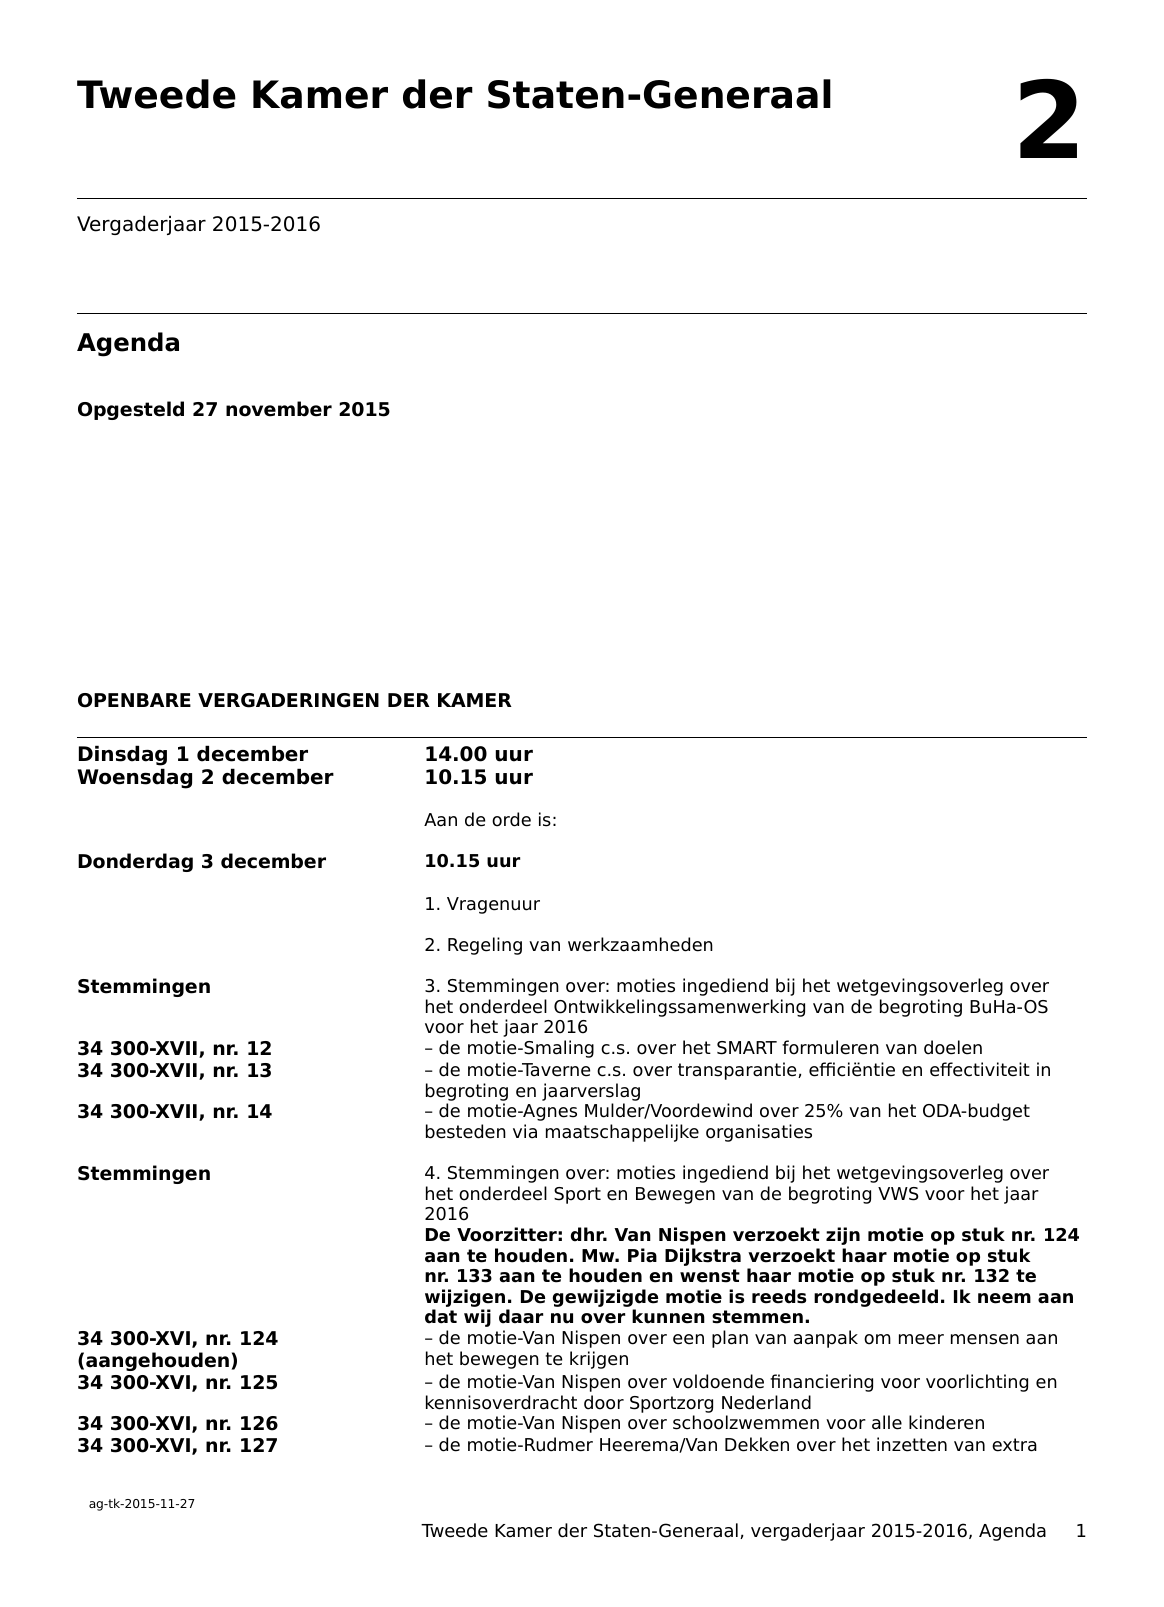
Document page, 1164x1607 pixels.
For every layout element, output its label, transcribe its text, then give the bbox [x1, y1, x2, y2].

table_cell De Voorzitter: dhr. Van Nispen verzoekt zijn motie op stuk nr. 124 aan te houden. Mw. Pia Dijkstra verzoekt haar motie op stuk nr. 133 aan te houden en wenst haar motie op stuk nr. 132 te wijzigen. De gewijzigde motie is reeds rondgedeeld. Ik neem aan dat wij daar nu over kunnen stemmen. [418, 1225, 1087, 1328]
text Opgesteld 27 november 2015 [77, 399, 1087, 421]
table_cell Donderdag 3 december [77, 851, 401, 873]
table_cell 3. Stemmingen over: moties ingediend bij het wetgevingsoverleg over het onderdeel Ontwikkelingssamenwerking van de begroting BuHa-OS voor het jaar 2016 [418, 976, 1087, 1038]
table_cell [401, 1225, 418, 1328]
table_cell [401, 1143, 418, 1163]
table_cell [401, 955, 418, 976]
table_cell [77, 789, 401, 810]
table_cell 2. Regeling van werkzaamheden [418, 935, 1087, 955]
table_cell Agenda [77, 314, 422, 357]
table_cell [401, 1328, 418, 1372]
table_cell 1. Vragenuur [418, 894, 1087, 914]
table_cell [418, 955, 1087, 976]
table_cell [401, 1435, 418, 1457]
table_cell – de motie-Taverne c.s. over transparantie, efficiëntie en effectiviteit in begroting en jaarverslag [418, 1060, 1087, 1101]
table_cell 34 300-XVI, nr. 125 [77, 1372, 401, 1413]
table_cell [77, 873, 401, 893]
table_header 2 [886, 59, 1087, 198]
table_cell [401, 1163, 418, 1225]
table_cell [401, 1038, 418, 1060]
table_cell – de motie-Rudmer Heerema/Van Dekken over het inzetten van extra [418, 1435, 1087, 1457]
table_cell [401, 830, 418, 851]
table_cell – de motie-Van Nispen over voldoende financiering voor voorlichting en kennisoverdracht door Sportzorg Nederland [418, 1372, 1087, 1413]
text ag-tk-2015-11-27 [88, 1497, 323, 1511]
table_cell – de motie-Smaling c.s. over het SMART formuleren van doelen [418, 1038, 1087, 1060]
table_cell [401, 1101, 418, 1142]
table_cell Stemmingen [77, 976, 401, 1038]
table_cell 34 300-XVI, nr. 127 [77, 1435, 401, 1457]
table_header Tweede Kamer der Staten-Generaal [77, 59, 886, 198]
table_cell [422, 314, 1087, 357]
table_cell 34 300-XVII, nr. 12 [77, 1038, 401, 1060]
table_cell [77, 955, 401, 976]
table_cell [401, 894, 418, 914]
table_header [401, 738, 418, 766]
table_cell Vergaderjaar 2015-2016 [77, 199, 1087, 313]
table_cell 10.15 uur [418, 766, 1087, 789]
table_cell [401, 810, 418, 830]
table_cell [401, 873, 418, 893]
table_cell [401, 1060, 418, 1101]
table_cell [418, 830, 1087, 851]
table_cell [401, 935, 418, 955]
table_cell 34 300-XVII, nr. 13 [77, 1060, 401, 1101]
table_cell [77, 810, 401, 830]
table_cell 10.15 uur [418, 851, 1087, 873]
table_cell [418, 873, 1087, 893]
table_cell – de motie-Van Nispen over schoolzwemmen voor alle kinderen [418, 1413, 1087, 1435]
table_cell Woensdag 2 december [77, 766, 401, 789]
table_cell [77, 830, 401, 851]
table_cell 34 300-XVII, nr. 14 [77, 1101, 401, 1142]
table_cell Stemmingen [77, 1163, 401, 1225]
table_cell 34 300-XVI, nr. 124 (aangehouden) [77, 1328, 401, 1372]
table_cell [418, 789, 1087, 810]
table_cell – de motie-Van Nispen over een plan van aanpak om meer mensen aan het bewegen te krijgen [418, 1328, 1087, 1372]
table_cell [401, 1413, 418, 1435]
table_cell [418, 914, 1087, 935]
table_cell [77, 914, 401, 935]
table_cell [401, 789, 418, 810]
table_cell [77, 935, 401, 955]
table_header Dinsdag 1 december [77, 738, 401, 766]
table_cell Aan de orde is: [418, 810, 1087, 830]
subtitle OPENBARE VERGADERINGEN DER KAMER [77, 690, 1087, 712]
table_cell [401, 914, 418, 935]
table_cell [77, 894, 401, 914]
table_cell 4. Stemmingen over: moties ingediend bij het wetgevingsoverleg over het onderdeel Sport en Bewegen van de begroting VWS voor het jaar 2016 [418, 1163, 1087, 1225]
table_cell [401, 1372, 418, 1413]
table_cell – de motie-Agnes Mulder/Voordewind over 25% van het ODA-budget besteden via maatschappelijke organisaties [418, 1101, 1087, 1142]
table_cell [418, 1143, 1087, 1163]
table_cell [401, 976, 418, 1038]
table_cell [77, 1143, 401, 1163]
table_cell [401, 766, 418, 789]
table_cell [77, 1225, 401, 1328]
table_cell 34 300-XVI, nr. 126 [77, 1413, 401, 1435]
table_cell [401, 851, 418, 873]
table_header 14.00 uur [418, 738, 1087, 766]
